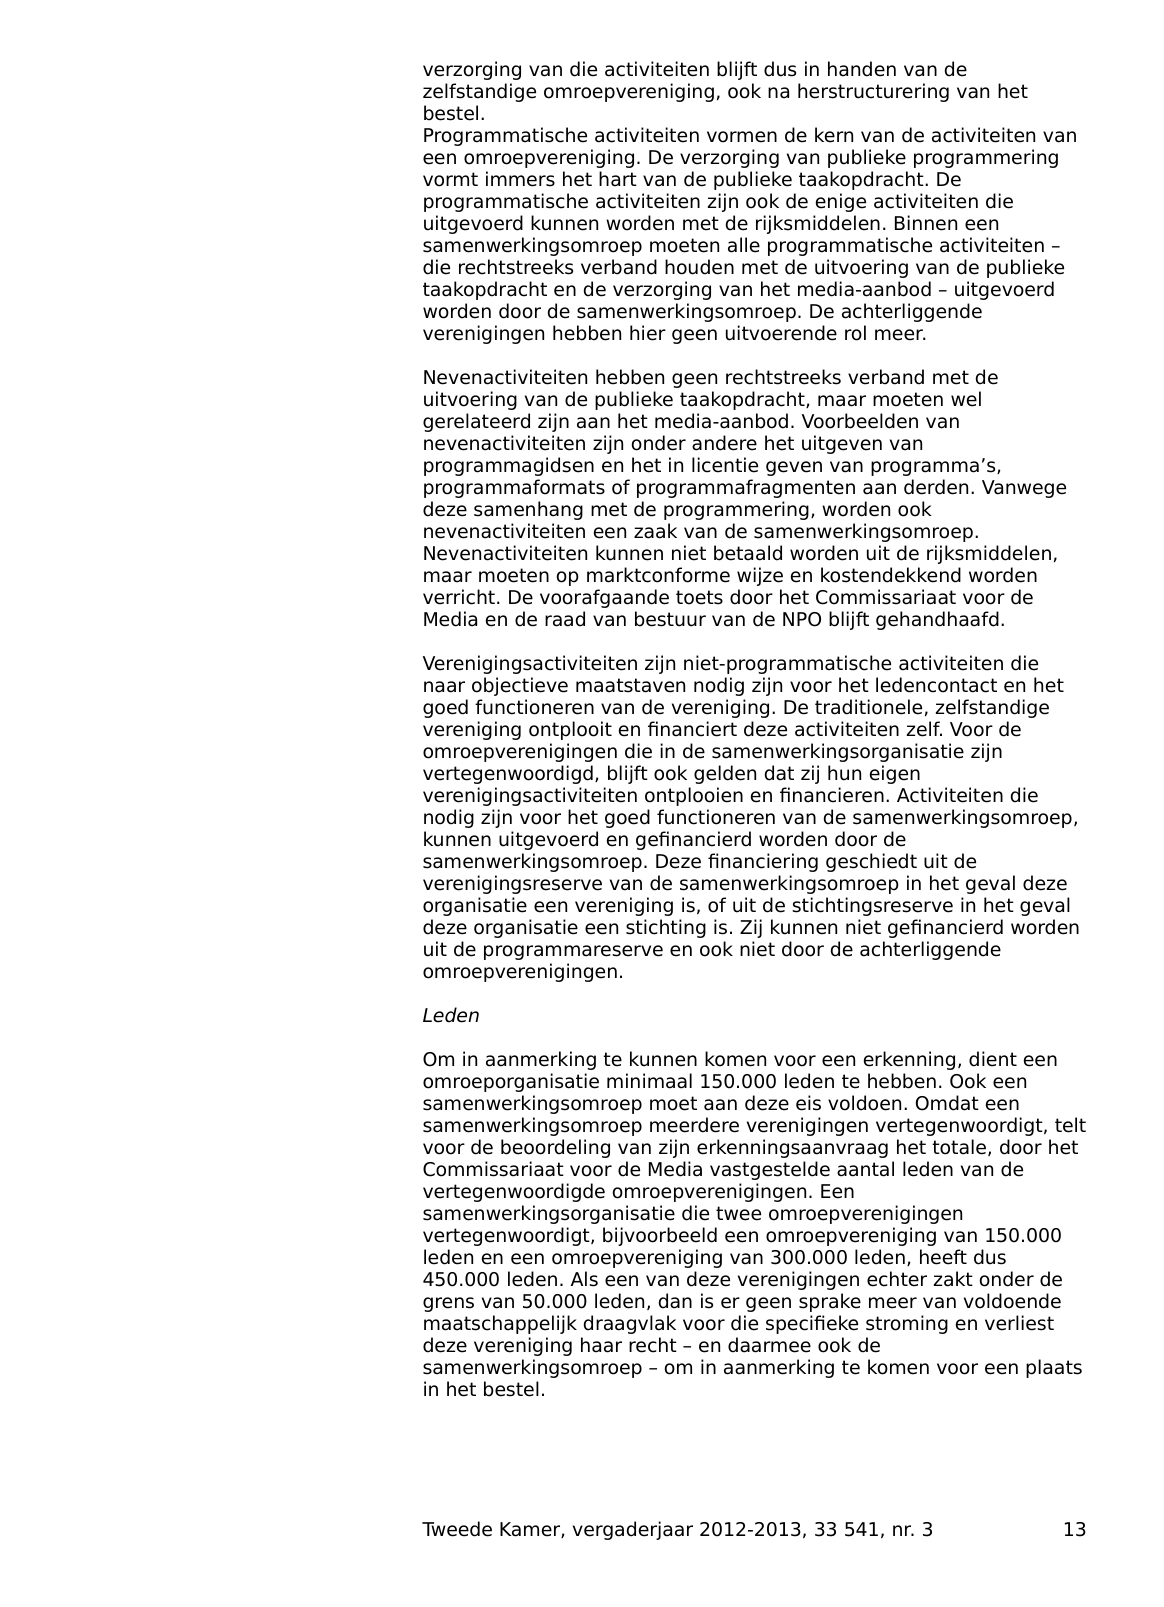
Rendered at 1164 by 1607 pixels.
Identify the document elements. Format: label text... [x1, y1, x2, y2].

text verzorging van die activiteiten blijft dus in handen van de zelfstandige omroepvereniging, ook na herstructurering van het bestel. [422, 59, 1087, 125]
text Om in aanmerking te kunnen komen voor een erkenning, dient een omroeporganisatie minimaal 150.000 leden te hebben. Ook een samenwerkingsomroep moet aan deze eis voldoen. Omdat een samenwerkingsomroep meerdere verenigingen vertegenwoordigt, telt voor de beoordeling van zijn erkenningsaanvraag het totale, door het Commissariaat voor de Media vastgestelde aantal leden van de vertegenwoordigde omroepverenigingen. Een samenwerkingsorganisatie die twee omroepverenigingen vertegenwoordigt, bijvoorbeeld een omroepvereniging van 150.000 leden en een omroepvereniging van 300.000 leden, heeft dus 450.000 leden. Als een van deze verenigingen echter zakt onder de grens van 50.000 leden, dan is er geen sprake meer van voldoende maatschappelijk draagvlak voor die specifieke stroming en verliest deze vereniging haar recht – en daarmee ook de samenwerkingsomroep – om in aanmerking te komen voor een plaats in het bestel. [422, 1049, 1087, 1401]
subtitle Leden [422, 1005, 1087, 1027]
text Programmatische activiteiten vormen de kern van de activiteiten van een omroepvereniging. De verzorging van publieke programmering vormt immers het hart van de publieke taakopdracht. De programmatische activiteiten zijn ook de enige activiteiten die uitgevoerd kunnen worden met de rijksmiddelen. Binnen een samenwerkingsomroep moeten alle programmatische activiteiten – die rechtstreeks verband houden met de uitvoering van de publieke taakopdracht en de verzorging van het media-aanbod – uitgevoerd worden door de samenwerkingsomroep. De achterliggende verenigingen hebben hier geen uitvoerende rol meer. [422, 125, 1087, 345]
text Verenigingsactiviteiten zijn niet-programmatische activiteiten die naar objectieve maatstaven nodig zijn voor het ledencontact en het goed functioneren van de vereniging. De traditionele, zelfstandige vereniging ontplooit en financiert deze activiteiten zelf. Voor de omroepverenigingen die in de samenwerkingsorganisatie zijn vertegenwoordigd, blijft ook gelden dat zij hun eigen verenigingsactiviteiten ontplooien en financieren. Activiteiten die nodig zijn voor het goed functioneren van de samenwerkingsomroep, kunnen uitgevoerd en gefinancierd worden door de samenwerkingsomroep. Deze financiering geschiedt uit de verenigingsreserve van de samenwerkingsomroep in het geval deze organisatie een vereniging is, of uit de stichtingsreserve in het geval deze organisatie een stichting is. Zij kunnen niet gefinancierd worden uit de programmareserve en ook niet door de achterliggende omroepverenigingen. [422, 653, 1087, 983]
text Nevenactiviteiten hebben geen rechtstreeks verband met de uitvoering van de publieke taakopdracht, maar moeten wel gerelateerd zijn aan het media-aanbod. Voorbeelden van nevenactiviteiten zijn onder andere het uitgeven van programmagidsen en het in licentie geven van programma’s, programmaformats of programmafragmenten aan derden. Vanwege deze samenhang met de programmering, worden ook nevenactiviteiten een zaak van de samenwerkingsomroep. Nevenactiviteiten kunnen niet betaald worden uit de rijksmiddelen, maar moeten op marktconforme wijze en kostendekkend worden verricht. De voorafgaande toets door het Commissariaat voor de Media en de raad van bestuur van de NPO blijft gehandhaafd. [422, 367, 1087, 631]
